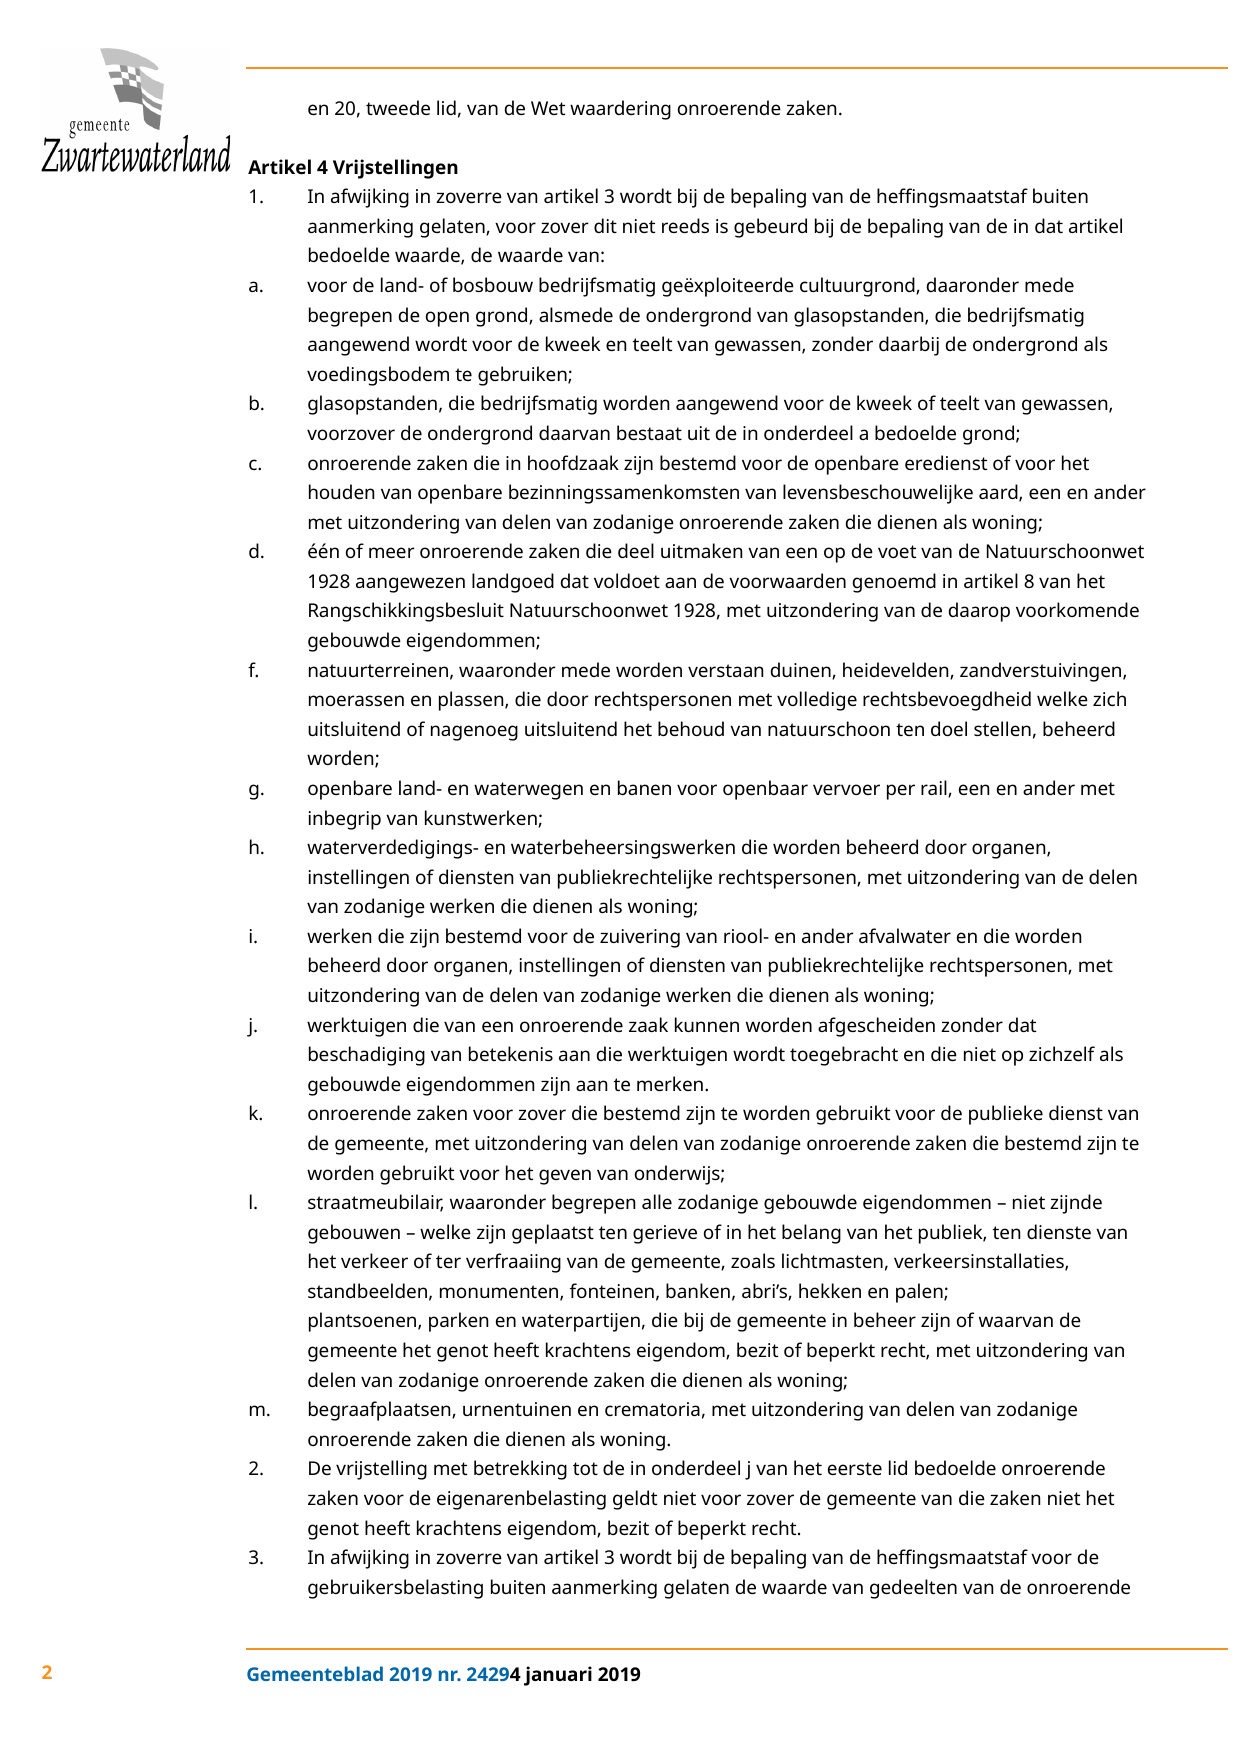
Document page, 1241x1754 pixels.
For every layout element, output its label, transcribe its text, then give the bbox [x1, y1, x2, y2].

text Artikel 4 Vrijstellingen [248, 154, 1152, 180]
list waterverdedigings- en waterbeheersingswerken die worden beheerd door organen, instellingen of diensten van publiekrechtelijke rechtspersonen, met uitzondering van de delen van zodanige werken die dienen als woning; [248, 834, 1152, 919]
list werktuigen die van een onroerende zaak kunnen worden afgescheiden zonder dat beschadiging van betekenis aan die werktuigen wordt toegebracht en die niet op zichzelf als gebouwde eigendommen zijn aan te merken. [248, 1012, 1152, 1097]
list straatmeubilair, waaronder begrepen alle zodanige gebouwde eigendommen – niet zijnde gebouwen – welke zijn geplaatst ten gerieve of in het belang van het publiek, ten dienste van het verkeer of ter verfraaiing van de gemeente, zoals lichtmasten, verkeersinstallaties, standbeelden, monumenten, fonteinen, banken, abri’s, hekken en palen; [248, 1189, 1152, 1304]
list en 20, tweede lid, van de Wet waardering onroerende zaken. [248, 95, 1152, 121]
list werken die zijn bestemd voor de zuivering van riool- en ander afvalwater en die worden beheerd door organen, instellingen of diensten van publiekrechtelijke rechtspersonen, met uitzondering van de delen van zodanige werken die dienen als woning; [248, 923, 1152, 1008]
list voor de land- of bosbouw bedrijfsmatig geëxploiteerde cultuurgrond, daaronder mede begrepen de open grond, alsmede de ondergrond van glasopstanden, die bedrijfsmatig aangewend wordt voor de kweek en teelt van gewassen, zonder daarbij de ondergrond als voedingsbodem te gebruiken; [248, 272, 1152, 387]
list glasopstanden, die bedrijfsmatig worden aangewend voor de kweek of teelt van gewassen, voorzover de ondergrond daarvan bestaat uit de in onderdeel a bedoelde grond; [248, 391, 1152, 446]
list In afwijking in zoverre van artikel 3 wordt bij de bepaling van de heffingsmaatstaf buiten aanmerking gelaten, voor zover dit niet reeds is gebeurd bij de bepaling van de in dat artikel bedoelde waarde, de waarde van: [248, 183, 1152, 268]
list plantsoenen, parken en waterpartijen, die bij de gemeente in beheer zijn of waarvan de gemeente het genot heeft krachtens eigendom, bezit of beperkt recht, met uitzondering van delen van zodanige onroerende zaken die dienen als woning; [248, 1308, 1152, 1393]
list onroerende zaken die in hoofdzaak zijn bestemd voor de openbare eredienst of voor het houden van openbare bezinningssamenkomsten van levensbeschouwelijke aard, een en ander met uitzondering van delen van zodanige onroerende zaken die dienen als woning; [248, 450, 1152, 535]
list onroerende zaken voor zover die bestemd zijn te worden gebruikt voor de publieke dienst van de gemeente, met uitzondering van delen van zodanige onroerende zaken die bestemd zijn te worden gebruikt voor het geven van onderwijs; [248, 1101, 1152, 1186]
list één of meer onroerende zaken die deel uitmaken van een op de voet van de Natuurschoonwet 1928 aangewezen landgoed dat voldoet aan de voorwaarden genoemd in artikel 8 van het Rangschikkingsbesluit Natuurschoonwet 1928, met uitzondering van de daarop voorkomende gebouwde eigendommen; [248, 538, 1152, 653]
list begraafplaatsen, urnentuinen en crematoria, met uitzondering van delen van zodanige onroerende zaken die dienen als woning. [248, 1396, 1152, 1452]
list openbare land- en waterwegen en banen voor openbaar vervoer per rail, een en ander met inbegrip van kunstwerken; [248, 775, 1152, 831]
list De vrijstelling met betrekking tot de in onderdeel j van het eerste lid bedoelde onroerende zaken voor de eigenarenbelasting geldt niet voor zover de gemeente van die zaken niet het genot heeft krachtens eigendom, bezit of beperkt recht. [248, 1456, 1152, 1541]
picture [41, 47, 231, 172]
list natuurterreinen, waaronder mede worden verstaan duinen, heidevelden, zandverstuivingen, moerassen en plassen, die door rechtspersonen met volledige rechtsbevoegdheid welke zich uitsluitend of nagenoeg uitsluitend het behoud van natuurschoon ten doel stellen, beheerd worden; [248, 657, 1152, 771]
list In afwijking in zoverre van artikel 3 wordt bij de bepaling van de heffingsmaatstaf voor de gebruikersbelasting buiten aanmerking gelaten de waarde van gedeelten van de onroerende [248, 1544, 1152, 1600]
